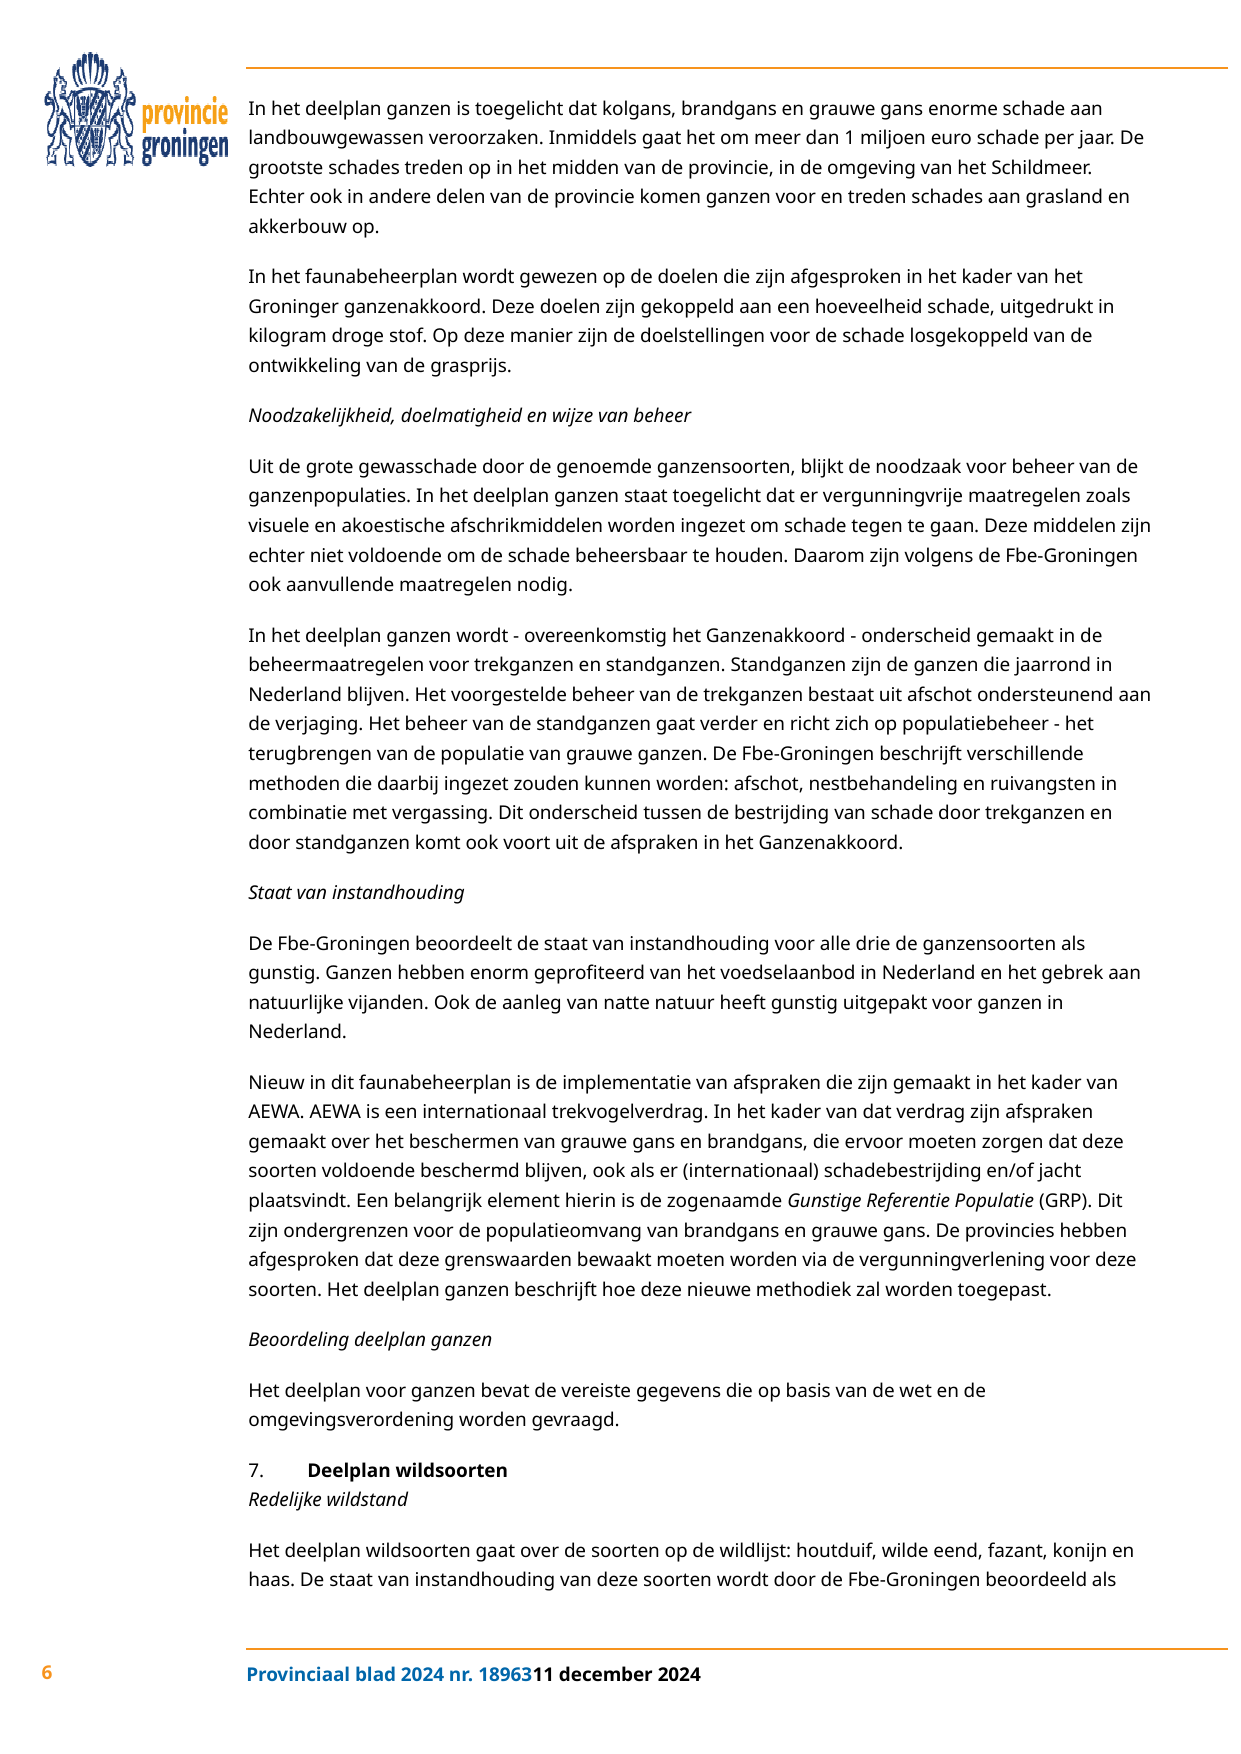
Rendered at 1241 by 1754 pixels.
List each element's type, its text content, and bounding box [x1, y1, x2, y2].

text Nieuw in dit faunabeheerplan is de implementatie van afspraken die zijn gemaakt in het kader van AEWA. AEWA is een internationaal trekvogelverdrag. In het kader van dat verdrag zijn afspraken gemaakt over het beschermen van grauwe gans en brandgans, die ervoor moeten zorgen dat deze soorten voldoende beschermd blijven, ook als er (internationaal) schadebestrijding en/of jacht plaatsvindt. Een belangrijk element hierin is de zogenaamde Gunstige Referentie Populatie (GRP). Dit zijn ondergrenzen voor de populatieomvang van brandgans en grauwe gans. De provincies hebben afgesproken dat deze grenswaarden bewaakt moeten worden via de vergunningverlening voor deze soorten. Het deelplan ganzen beschrijft hoe deze nieuwe methodiek zal worden toegepast. [248, 1069, 1152, 1302]
picture [41, 47, 231, 172]
text Staat van instandhouding [248, 879, 1152, 905]
text In het deelplan ganzen wordt - overeenkomstig het Ganzenakkoord - onderscheid gemaakt in de beheermaatregelen voor trekganzen en standganzen. Standganzen zijn de ganzen die jaarrond in Nederland blijven. Het voorgestelde beheer van de trekganzen bestaat uit afschot ondersteunend aan de verjaging. Het beheer van de standganzen gaat verder en richt zich op populatiebeheer - het terugbrengen van de populatie van grauwe ganzen. De Fbe-Groningen beschrijft verschillende methoden die daarbij ingezet zouden kunnen worden: afschot, nestbehandeling en ruivangsten in combinatie met vergassing. Dit onderscheid tussen de bestrijding van schade door trekganzen en door standganzen komt ook voort uit de afspraken in het Ganzenakkoord. [248, 622, 1152, 855]
text Het deelplan voor ganzen bevat de vereiste gegevens die op basis van de wet en de omgevingsverordening worden gevraagd. [248, 1377, 1152, 1432]
text Beoordeling deelplan ganzen [248, 1326, 1152, 1352]
list Deelplan wildsoorten [248, 1457, 1152, 1483]
text Uit de grote gewasschade door de genoemde ganzensoorten, blijkt de noodzaak voor beheer van de ganzenpopulaties. In het deelplan ganzen staat toegelicht dat er vergunningvrije maatregelen zoals visuele en akoestische afschrikmiddelen worden ingezet om schade tegen te gaan. Deze middelen zijn echter niet voldoende om de schade beheersbaar te houden. Daarom zijn volgens de Fbe-Groningen ook aanvullende maatregelen nodig. [248, 453, 1152, 597]
text In het faunabeheerplan wordt gewezen op de doelen die zijn afgesproken in het kader van het Groninger ganzenakkoord. Deze doelen zijn gekoppeld aan een hoeveelheid schade, uitgedrukt in kilogram droge stof. Op deze manier zijn de doelstellingen voor de schade losgekoppeld van de ontwikkeling van de grasprijs. [248, 263, 1152, 378]
text In het deelplan ganzen is toegelicht dat kolgans, brandgans en grauwe gans enorme schade aan landbouwgewassen veroorzaken. Inmiddels gaat het om meer dan 1 miljoen euro schade per jaar. De grootste schades treden op in het midden van de provincie, in de omgeving van het Schildmeer. Echter ook in andere delen van de provincie komen ganzen voor en treden schades aan grasland en akkerbouw op. [248, 95, 1152, 239]
text Redelijke wildstand [248, 1486, 1152, 1512]
text Noodzakelijkheid, doelmatigheid en wijze van beheer [248, 403, 1152, 428]
text Het deelplan wildsoorten gaat over de soorten op de wildlijst: houtduif, wilde eend, fazant, konijn en haas. De staat van instandhouding van deze soorten wordt door de Fbe-Groningen beoordeeld als [248, 1537, 1152, 1592]
text De Fbe-Groningen beoordeelt de staat van instandhouding voor alle drie de ganzensoorten als gunstig. Ganzen hebben enorm geprofiteerd van het voedselaanbod in Nederland en het gebrek aan natuurlijke vijanden. Ook de aanleg van natte natuur heeft gunstig uitgepakt voor ganzen in Nederland. [248, 930, 1152, 1044]
